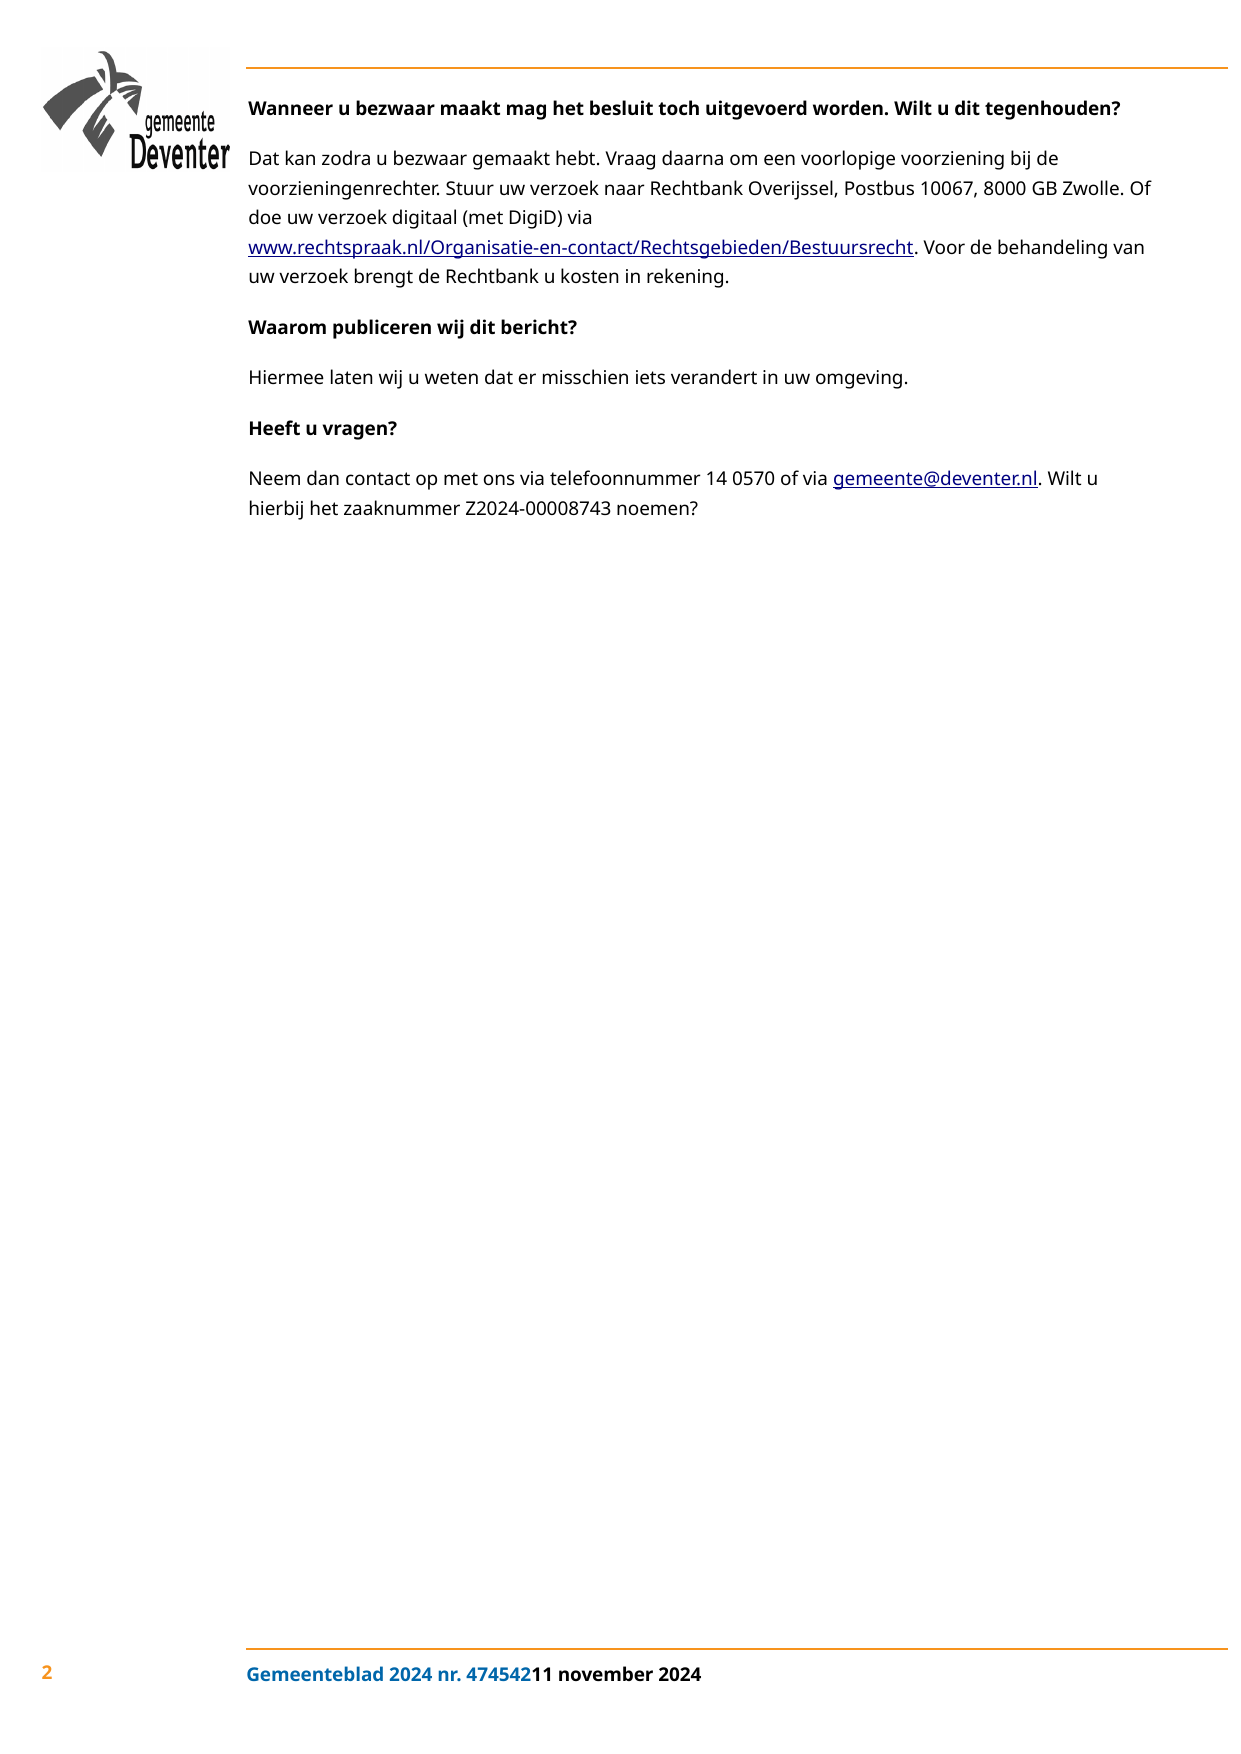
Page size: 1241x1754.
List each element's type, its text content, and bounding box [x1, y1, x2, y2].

picture [41, 47, 231, 172]
text Dat kan zodra u bezwaar gemaakt hebt. Vraag daarna om een voorlopige voorziening bij de voorzieningenrechter. Stuur uw verzoek naar Rechtbank Overijssel, Postbus 10067, 8000 GB Zwolle. Of doe uw verzoek digitaal (met DigiD) via www.rechtspraak.nl/Organisatie-en-contact/Rechtsgebieden/Bestuursrecht. Voor de behandeling van uw verzoek brengt de Rechtbank u kosten in rekening. [248, 145, 1152, 289]
text Hiermee laten wij u weten dat er misschien iets verandert in uw omgeving. [248, 364, 1152, 390]
text Heeft u vragen? [248, 415, 1152, 441]
text Wanneer u bezwaar maakt mag het besluit toch uitgevoerd worden. Wilt u dit tegenhouden? [248, 95, 1152, 121]
text Waarom publiceren wij dit bericht? [248, 314, 1152, 340]
text Neem dan contact op met ons via telefoonnummer 14 0570 of via gemeente@deventer.nl. Wilt u hierbij het zaaknummer Z2024-00008743 noemen? [248, 465, 1152, 521]
